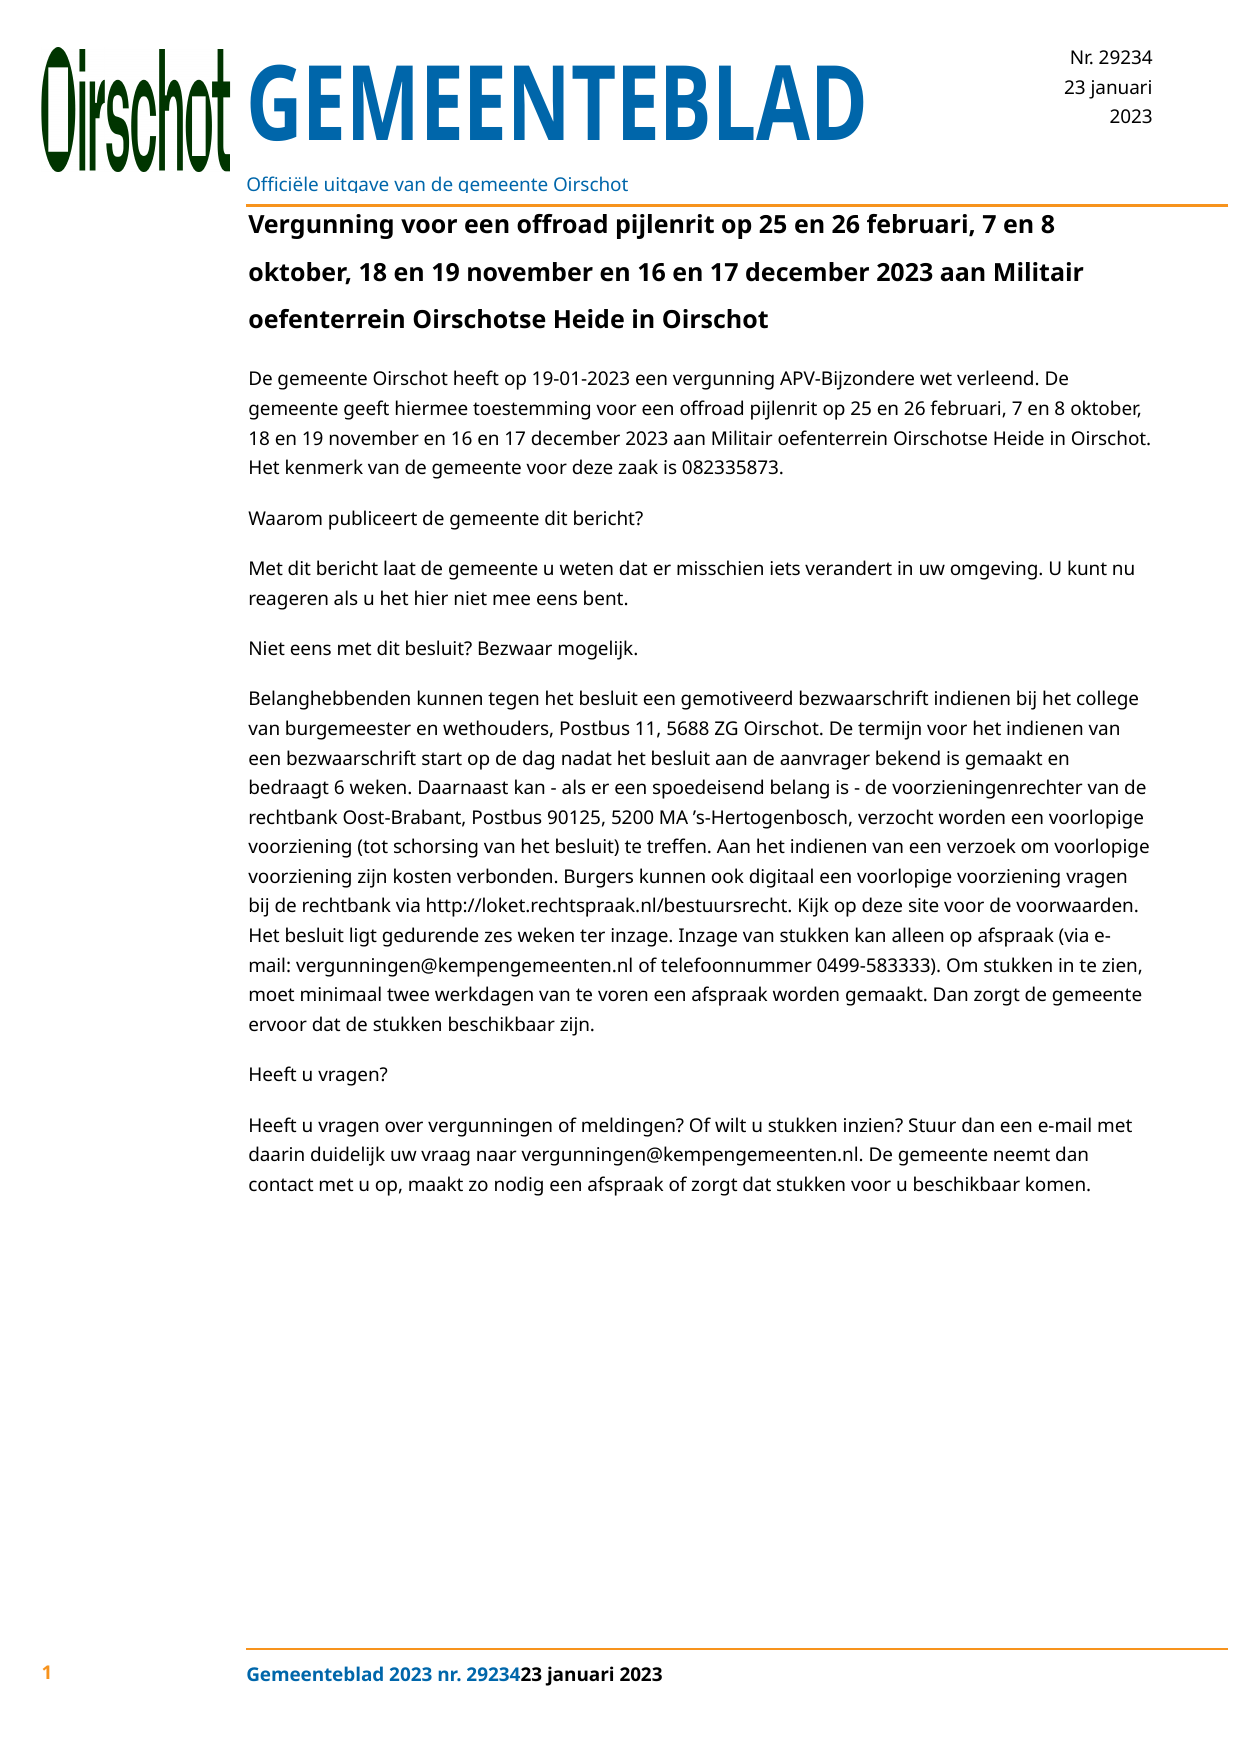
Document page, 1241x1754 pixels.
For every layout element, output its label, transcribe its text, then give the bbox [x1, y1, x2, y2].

text Met dit bericht laat de gemeente u weten dat er misschien iets verandert in uw omgeving. U kunt nu reageren als u het hier niet mee eens bent. [248, 555, 1152, 610]
text Waarom publiceert de gemeente dit bericht? [248, 505, 1152, 530]
picture [41, 47, 231, 172]
text Niet eens met dit besluit? Bezwaar mogelijk. [248, 635, 1152, 661]
text Belanghebbenden kunnen tegen het besluit een gemotiveerd bezwaarschrift indienen bij het college van burgemeester en wethouders, Postbus 11, 5688 ZG Oirschot. De termijn voor het indienen van een bezwaarschrift start op de dag nadat het besluit aan de aanvrager bekend is gemaakt en bedraagt 6 weken. Daarnaast kan - als er een spoedeisend belang is - de voorzieningenrechter van de rechtbank Oost-Brabant, Postbus 90125, 5200 MA ’s-Hertogenbosch, verzocht worden een voorlopige voorziening (tot schorsing van het besluit) te treffen. Aan het indienen van een verzoek om voorlopige voorziening zijn kosten verbonden. Burgers kunnen ook digitaal een voorlopige voorziening vragen bij de rechtbank via http://loket.rechtspraak.nl/bestuursrecht. Kijk op deze site voor de voorwaarden. Het besluit ligt gedurende zes weken ter inzage. Inzage van stukken kan alleen op afspraak (via e-mail: vergunningen@kempengemeenten.nl of telefoonnummer 0499-583333). Om stukken in te zien, moet minimaal twee werkdagen van te voren een afspraak worden gemaakt. Dan zorgt de gemeente ervoor dat de stukken beschikbaar zijn. [248, 686, 1152, 1037]
text De gemeente Oirschot heeft op 19-01-2023 een vergunning APV-Bijzondere wet verleend. De gemeente geeft hiermee toestemming voor een offroad pijlenrit op 25 en 26 februari, 7 en 8 oktober, 18 en 19 november en 16 en 17 december 2023 aan Militair oefenterrein Oirschotse Heide in Oirschot. Het kenmerk van de gemeente voor deze zaak is 082335873. [248, 366, 1152, 480]
text Heeft u vragen over vergunningen of meldingen? Of wilt u stukken inzien? Stuur dan een e-mail met daarin duidelijk uw vraag naar vergunningen@kempengemeenten.nl. De gemeente neemt dan contact met u op, maakt zo nodig een afspraak of zorgt dat stukken voor u beschikbaar komen. [248, 1112, 1152, 1197]
text Heeft u vragen? [248, 1061, 1152, 1087]
text Vergunning voor een offroad pijlenrit op 25 en 26 februari, 7 en 8 oktober, 18 en 19 november en 16 en 17 december 2023 aan Militair oefenterrein Oirschotse Heide in Oirschot [248, 207, 1152, 336]
